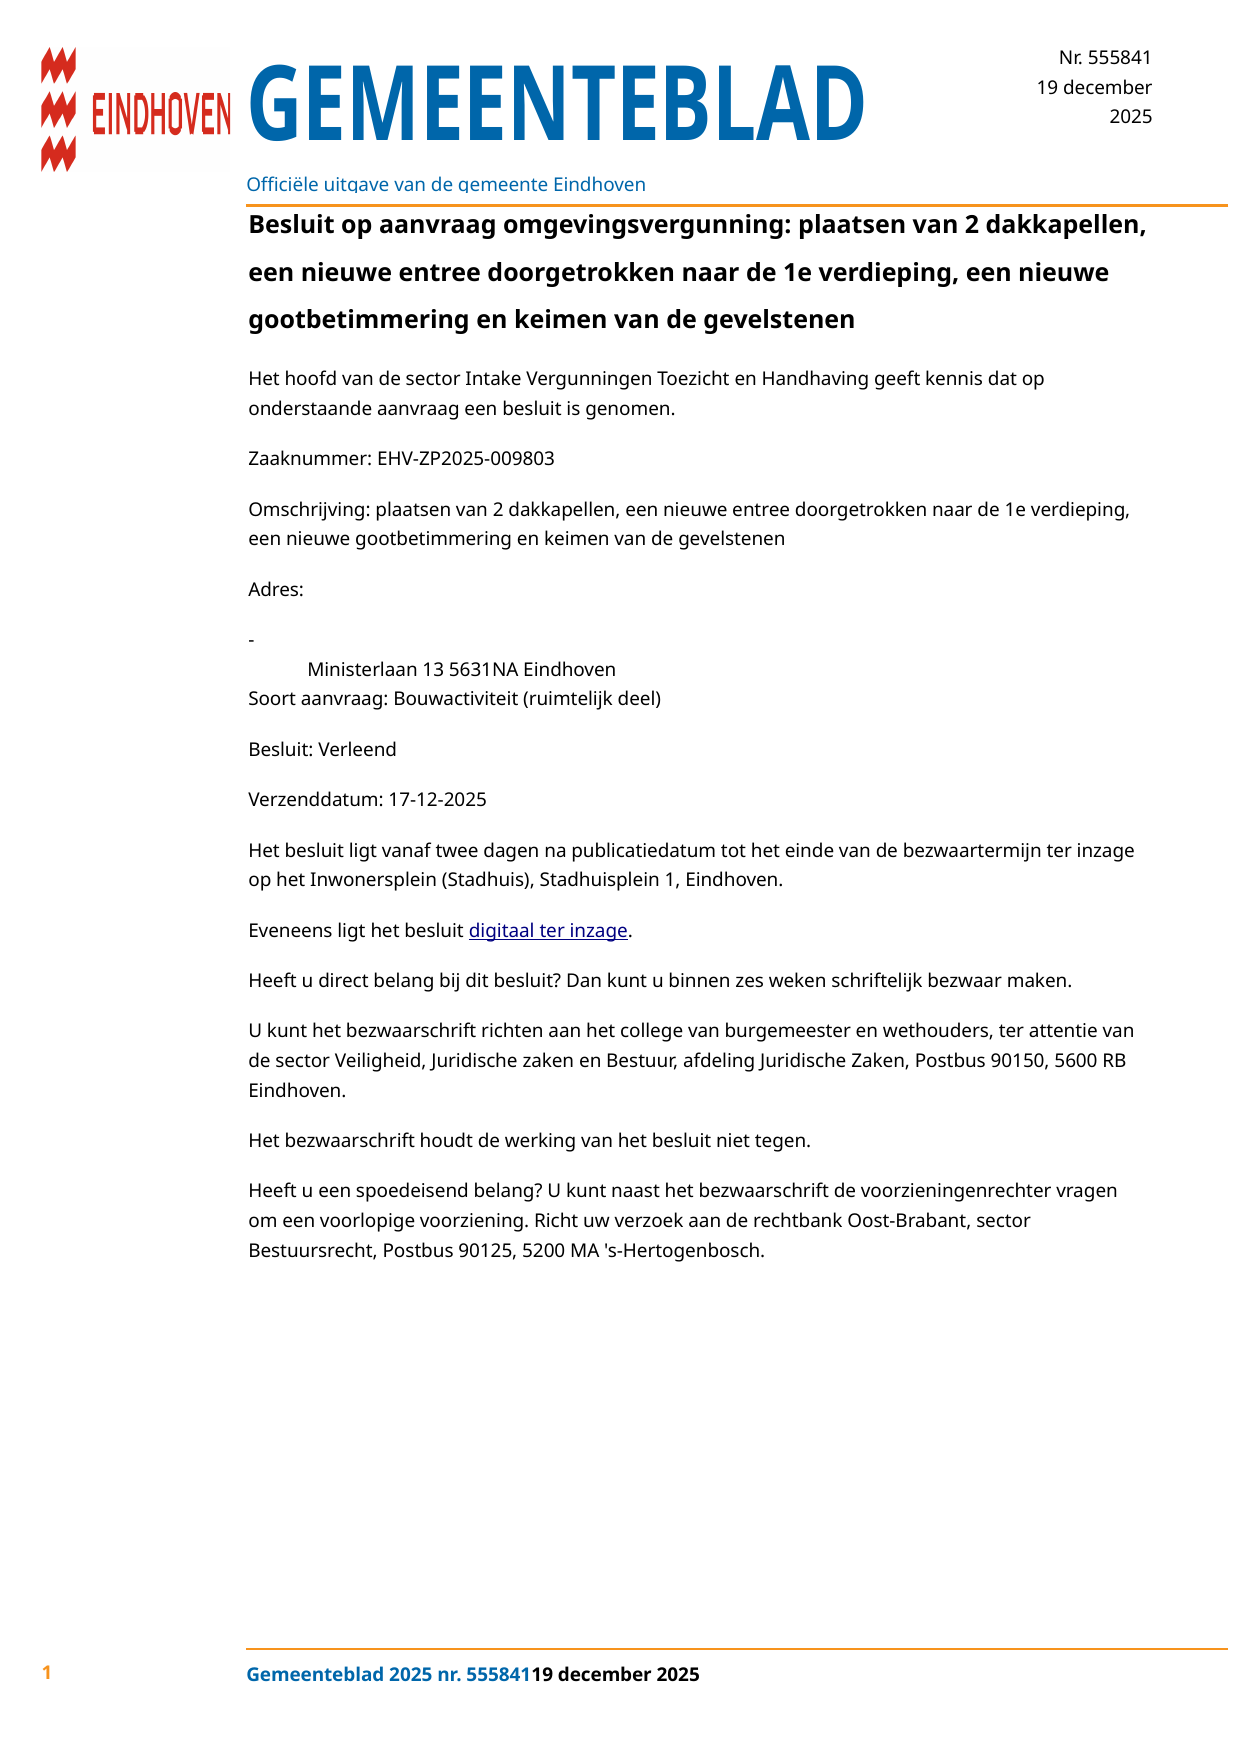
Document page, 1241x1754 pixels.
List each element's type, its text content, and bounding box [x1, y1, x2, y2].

text Omschrijving: plaatsen van 2 dakkapellen, een nieuwe entree doorgetrokken naar de 1e verdieping, een nieuwe gootbetimmering en keimen van de gevelstenen [248, 496, 1152, 551]
text Adres: [248, 576, 1152, 602]
text Zaaknummer: EHV-ZP2025-009803 [248, 446, 1152, 471]
text Het hoofd van de sector Intake Vergunningen Toezicht en Handhaving geeft kennis dat op onderstaande aanvraag een besluit is genomen. [248, 366, 1152, 421]
text Soort aanvraag: Bouwactiviteit (ruimtelijk deel) [248, 686, 1152, 711]
text Verzenddatum: 17-12-2025 [248, 786, 1152, 812]
text Besluit op aanvraag omgevingsvergunning: plaatsen van 2 dakkapellen, een nieuwe entree doorgetrokken naar de 1e verdieping, een nieuwe gootbetimmering en keimen van de gevelstenen [248, 207, 1152, 336]
list Ministerlaan 13 5631NA Eindhoven [248, 656, 1152, 682]
picture [41, 47, 231, 172]
text Het besluit ligt vanaf twee dagen na publicatiedatum tot het einde van de bezwaartermijn ter inzage op het Inwonersplein (Stadhuis), Stadhuisplein 1, Eindhoven. [248, 837, 1152, 892]
text Besluit: Verleend [248, 736, 1152, 762]
text Eveneens ligt het besluit digitaal ter inzage. [248, 917, 1152, 942]
text U kunt het bezwaarschrift richten aan het college van burgemeester en wethouders, ter attentie van de sector Veiligheid, Juridische zaken en Bestuur, afdeling Juridische Zaken, Postbus 90150, 5600 RB Eindhoven. [248, 1018, 1152, 1102]
text Het bezwaarschrift houdt de werking van het besluit niet tegen. [248, 1127, 1152, 1153]
text Heeft u een spoedeisend belang? U kunt naast het bezwaarschrift de voorzieningenrechter vragen om een voorlopige voorziening. Richt uw verzoek aan de rechtbank Oost-Brabant, sector Bestuursrecht, Postbus 90125, 5200 MA 's-Hertogenbosch. [248, 1178, 1152, 1262]
text Heeft u direct belang bij dit besluit? Dan kunt u binnen zes weken schriftelijk bezwaar maken. [248, 967, 1152, 993]
